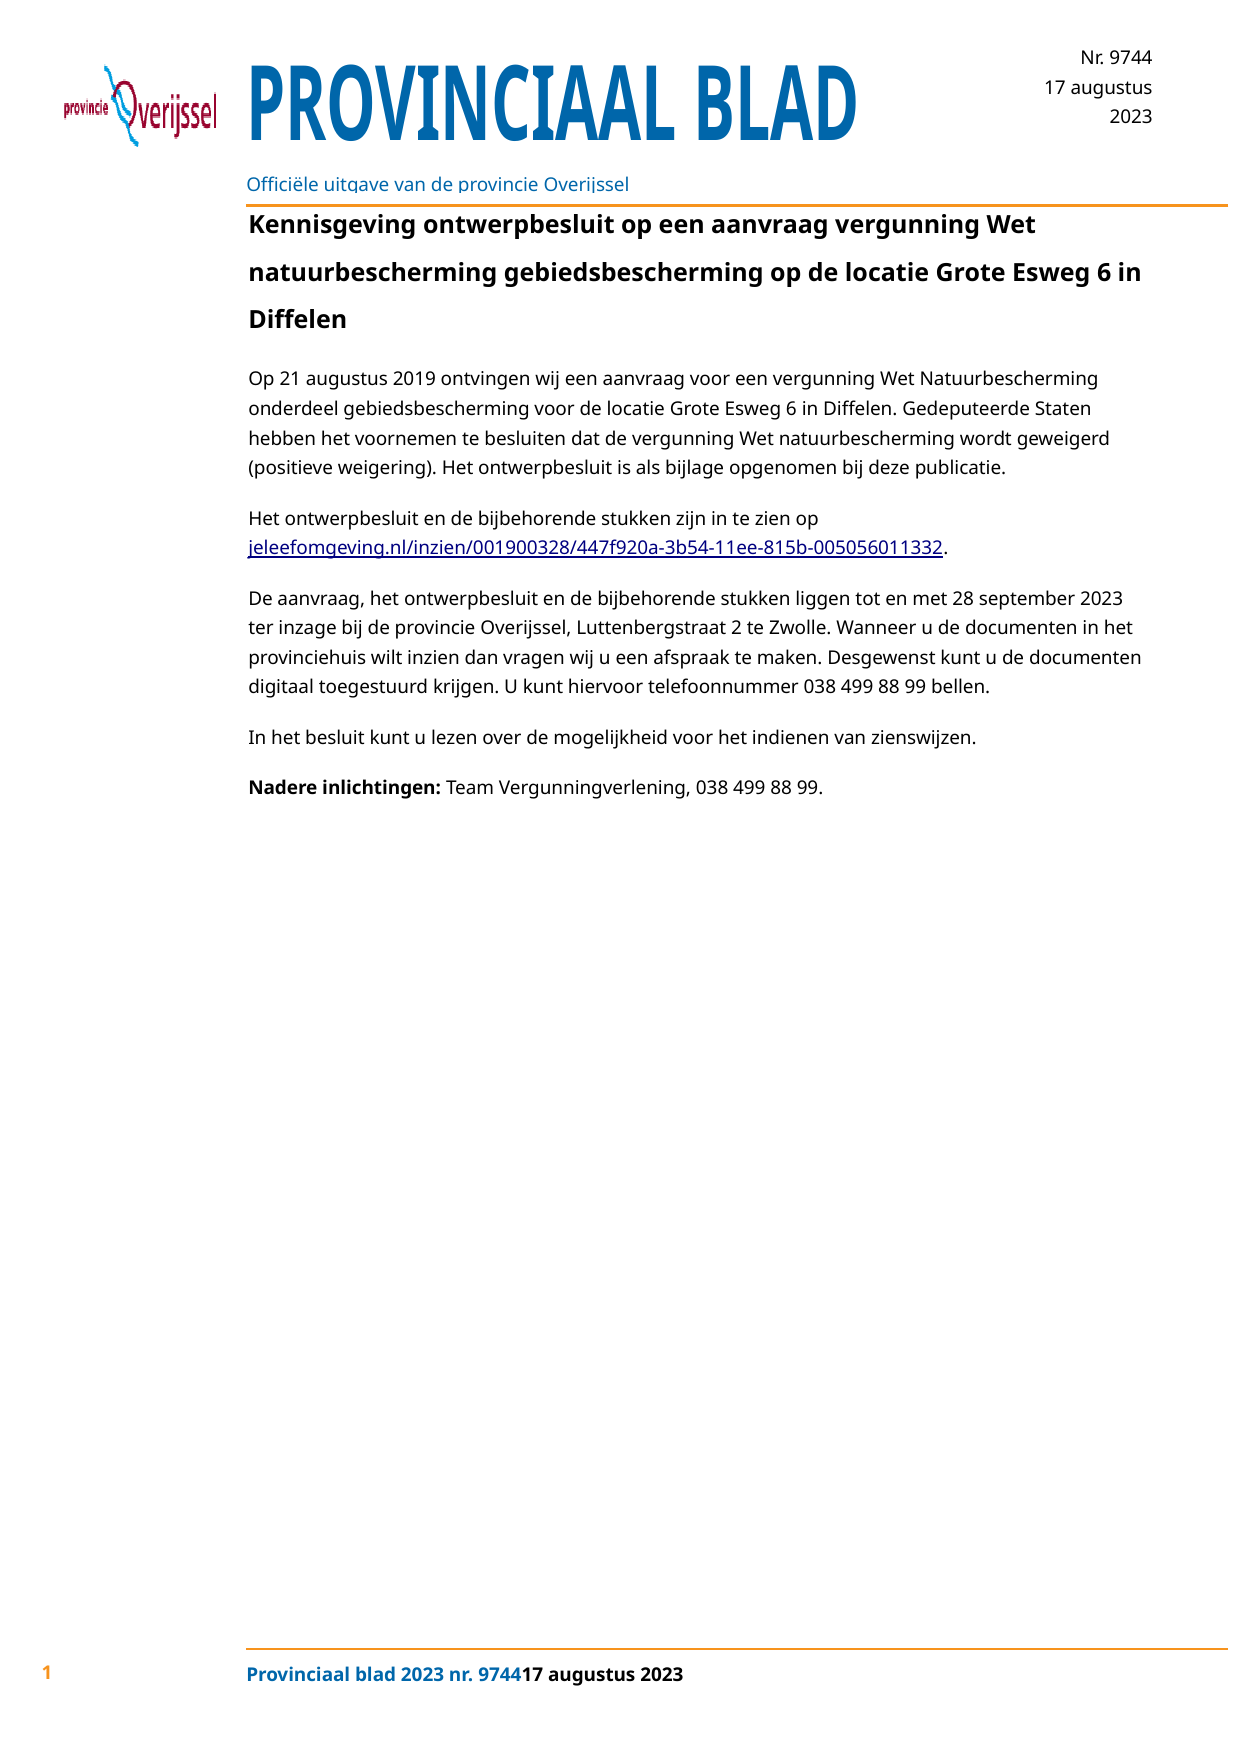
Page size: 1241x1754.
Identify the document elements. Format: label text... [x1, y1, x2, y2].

text Op 21 augustus 2019 ontvingen wij een aanvraag voor een vergunning Wet Natuurbescherming onderdeel gebiedsbescherming voor de locatie Grote Esweg 6 in Diffelen. Gedeputeerde Staten hebben het voornemen te besluiten dat de vergunning Wet natuurbescherming wordt geweigerd (positieve weigering). Het ontwerpbesluit is als bijlage opgenomen bij deze publicatie. [248, 366, 1152, 480]
picture [41, 47, 231, 172]
text Het ontwerpbesluit en de bijbehorende stukken zijn in te zien op jeleefomgeving.nl/inzien/001900328/447f920a-3b54-11ee-815b-005056011332. [248, 505, 1152, 560]
text In het besluit kunt u lezen over de mogelijkheid voor het indienen van zienswijzen. [248, 724, 1152, 749]
text Kennisgeving ontwerpbesluit op een aanvraag vergunning Wet natuurbescherming gebiedsbescherming op de locatie Grote Esweg 6 in Diffelen [248, 207, 1152, 336]
text De aanvraag, het ontwerpbesluit en de bijbehorende stukken liggen tot en met 28 september 2023 ter inzage bij de provincie Overijssel, Luttenbergstraat 2 te Zwolle. Wanneer u de documenten in het provinciehuis wilt inzien dan vragen wij u een afspraak te maken. Desgewenst kunt u de documenten digitaal toegestuurd krijgen. U kunt hiervoor telefoonnummer 038 499 88 99 bellen. [248, 585, 1152, 699]
text Nadere inlichtingen: Team Vergunningverlening, 038 499 88 99. [248, 774, 1152, 800]
